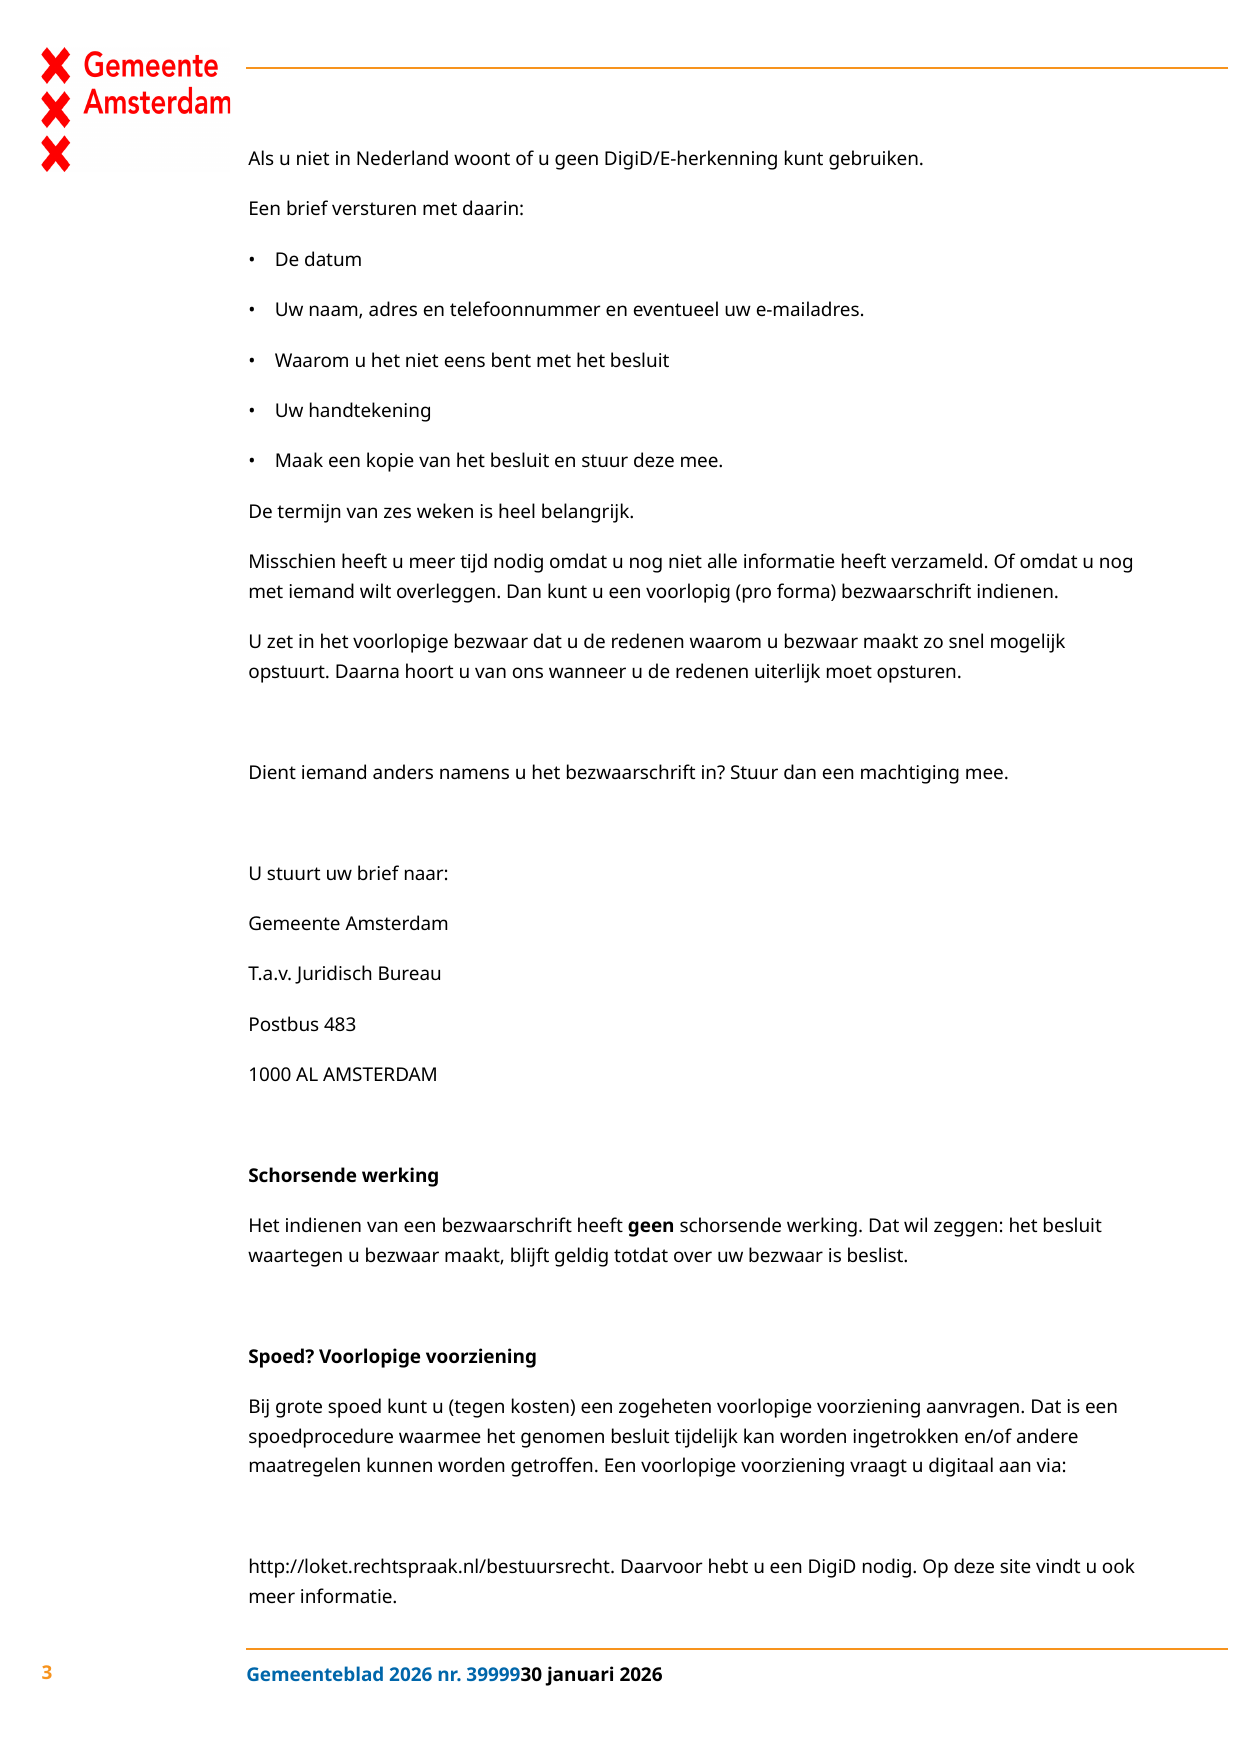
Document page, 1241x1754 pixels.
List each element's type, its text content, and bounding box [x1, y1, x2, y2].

text Het indienen van een bezwaarschrift heeft geen schorsende werking. Dat wil zeggen: het besluit waartegen u bezwaar maakt, blijft geldig totdat over uw bezwaar is beslist. [248, 1213, 1152, 1268]
text Gemeente Amsterdam [248, 910, 1152, 936]
text • Maak een kopie van het besluit en stuur deze mee. [248, 448, 1152, 473]
text Postbus 483 [248, 1011, 1152, 1037]
text http://loket.rechtspraak.nl/bestuursrecht. Daarvoor hebt u een DigiD nodig. Op deze site vindt u ook meer informatie. [248, 1553, 1152, 1609]
text Als u niet in Nederland woont of u geen DigiD/E-herkenning kunt gebruiken. [248, 145, 1152, 171]
text • Uw naam, adres en telefoonnummer en eventueel uw e-mailadres. [248, 296, 1152, 322]
text Schorsende werking [248, 1162, 1152, 1188]
text Spoed? Voorlopige voorziening [248, 1343, 1152, 1369]
text De termijn van zes weken is heel belangrijk. [248, 498, 1152, 524]
text U stuurt uw brief naar: [248, 860, 1152, 886]
text U zet in het voorlopige bezwaar dat u de redenen waarom u bezwaar maakt zo snel mogelijk opstuurt. Daarna hoort u van ons wanneer u de redenen uiterlijk moet opsturen. [248, 628, 1152, 684]
text • De datum [248, 246, 1152, 272]
text Dient iemand anders namens u het bezwaarschrift in? Stuur dan een machtiging mee. [248, 759, 1152, 785]
text Misschien heeft u meer tijd nodig omdat u nog niet alle informatie heeft verzameld. Of omdat u nog met iemand wilt overleggen. Dan kunt u een voorlopig (pro forma) bezwaarschrift indienen. [248, 548, 1152, 604]
text Een brief versturen met daarin: [248, 196, 1152, 221]
text • Uw handtekening [248, 397, 1152, 423]
text 1000 AL AMSTERDAM [248, 1061, 1152, 1087]
picture [41, 47, 231, 172]
text • Waarom u het niet eens bent met het besluit [248, 347, 1152, 373]
text T.a.v. Juridisch Bureau [248, 961, 1152, 986]
text Bij grote spoed kunt u (tegen kosten) een zogeheten voorlopige voorziening aanvragen. Dat is een spoedprocedure waarmee het genomen besluit tijdelijk kan worden ingetrokken en/of andere maatregelen kunnen worden getroffen. Een voorlopige voorziening vraagt u digitaal aan via: [248, 1393, 1152, 1478]
